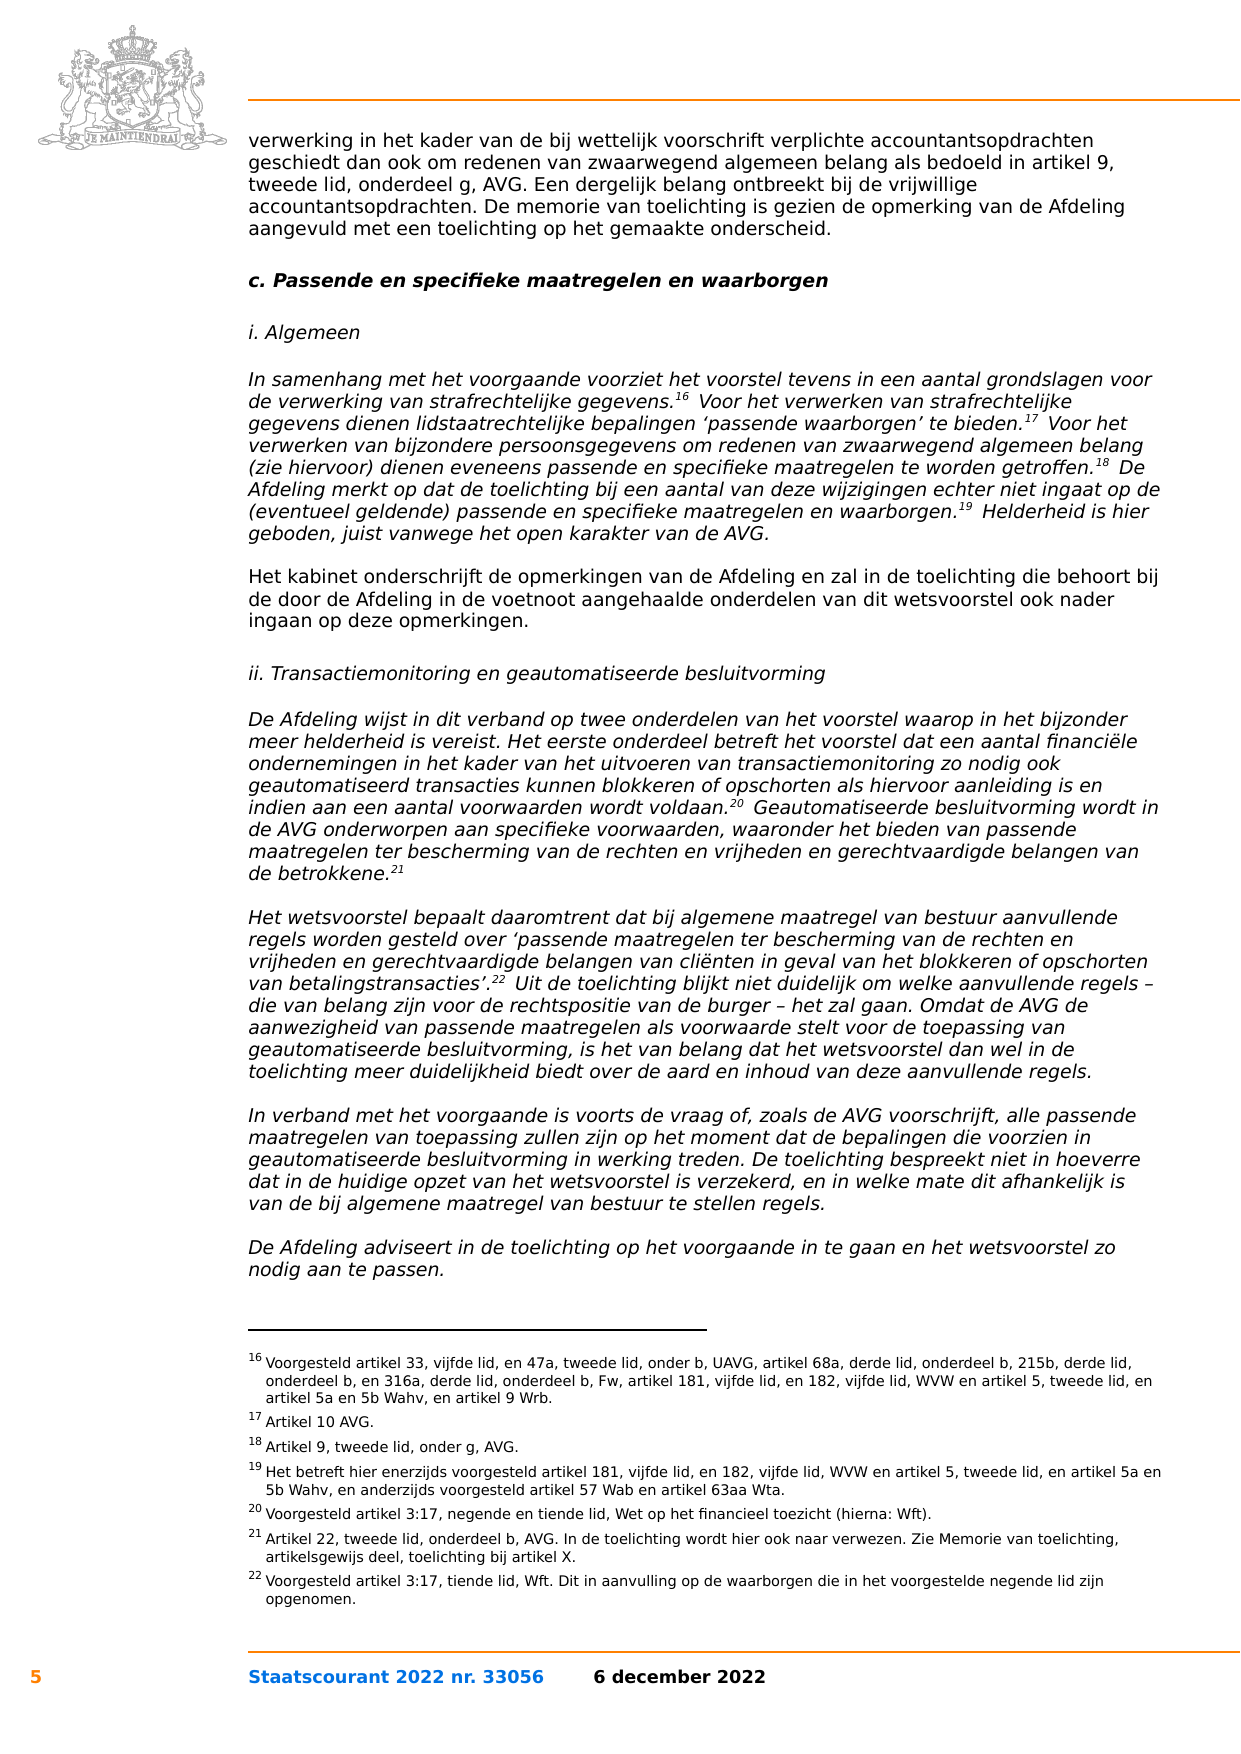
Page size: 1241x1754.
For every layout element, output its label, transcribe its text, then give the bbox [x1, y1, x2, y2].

subtitle c. Passende en specifieke maatregelen en waarborgen [248, 270, 1163, 292]
text Voorgesteld artikel 3:17, negende en tiende lid, Wet op het financieel toezicht (hierna: Wft). [248, 1502, 1163, 1524]
text De Afdeling wijst in dit verband op twee onderdelen van het voorstel waarop in het bijzonder meer helderheid is vereist. Het eerste onderdeel betreft het voorstel dat een aantal financiële ondernemingen in het kader van het uitvoeren van transactiemonitoring zo nodig ook geautomatiseerd transacties kunnen blokkeren of opschorten als hiervoor aanleiding is en indien aan een aantal voorwaarden wordt voldaan. Geautomatiseerde besluitvorming wordt in de AVG onderworpen aan specifieke voorwaarden, waaronder het bieden van passende maatregelen ter bescherming van de rechten en vrijheden en gerechtvaardigde belangen van de betrokkene. [248, 709, 1163, 885]
text Het kabinet onderschrijft de opmerkingen van de Afdeling en zal in de toelichting die behoort bij de door de Afdeling in de voetnoot aangehaalde onderdelen van dit wetsvoorstel ook nader ingaan op deze opmerkingen. [248, 566, 1163, 632]
picture [38, 25, 227, 150]
text Voorgesteld artikel 3:17, tiende lid, Wft. Dit in aanvulling op de waarborgen die in het voorgestelde negende lid zijn opgenomen. [248, 1569, 1163, 1608]
text Het wetsvoorstel bepaalt daaromtrent dat bij algemene maatregel van bestuur aanvullende regels worden gesteld over ‘passende maatregelen ter bescherming van de rechten en vrijheden en gerechtvaardigde belangen van cliënten in geval van het blokkeren of opschorten van betalingstransacties’. Uit de toelichting blijkt niet duidelijk om welke aanvullende regels – die van belang zijn voor de rechtspositie van de burger – het zal gaan. Omdat de AVG de aanwezigheid van passende maatregelen als voorwaarde stelt voor de toepassing van geautomatiseerde besluitvorming, is het van belang dat het wetsvoorstel dan wel in de toelichting meer duidelijkheid biedt over de aard en inhoud van deze aanvullende regels. [248, 907, 1163, 1083]
text Artikel 9, tweede lid, onder g, AVG. [248, 1435, 1163, 1457]
text In samenhang met het voorgaande voorziet het voorstel tevens in een aantal grondslagen voor de verwerking van strafrechtelijke gegevens. Voor het verwerken van strafrechtelijke gegevens dienen lidstaatrechtelijke bepalingen ‘passende waarborgen’ te bieden. Voor het verwerken van bijzondere persoonsgegevens om redenen van zwaarwegend algemeen belang (zie hiervoor) dienen eveneens passende en specifieke maatregelen te worden getroffen. De Afdeling merkt op dat de toelichting bij een aantal van deze wijzigingen echter niet ingaat op de (eventueel geldende) passende en specifieke maatregelen en waarborgen. Helderheid is hier geboden, juist vanwege het open karakter van de AVG. [248, 369, 1163, 544]
text De Afdeling adviseert in de toelichting op het voorgaande in te gaan en het wetsvoorstel zo nodig aan te passen. [248, 1237, 1163, 1281]
subtitle i. Algemeen [248, 322, 1163, 344]
text Het betreft hier enerzijds voorgesteld artikel 181, vijfde lid, en 182, vijfde lid, WVW en artikel 5, tweede lid, en artikel 5a en 5b Wahv, en anderzijds voorgesteld artikel 57 Wab en artikel 63aa Wta. [248, 1460, 1163, 1499]
text Voorgesteld artikel 33, vijfde lid, en 47a, tweede lid, onder b, UAVG, artikel 68a, derde lid, onderdeel b, 215b, derde lid, onderdeel b, en 316a, derde lid, onderdeel b, Fw, artikel 181, vijfde lid, en 182, vijfde lid, WVW en artikel 5, tweede lid, en artikel 5a en 5b Wahv, en artikel 9 Wrb. [248, 1351, 1163, 1407]
text verwerking in het kader van de bij wettelijk voorschrift verplichte accountantsopdrachten geschiedt dan ook om redenen van zwaarwegend algemeen belang als bedoeld in artikel 9, tweede lid, onderdeel g, AVG. Een dergelijk belang ontbreekt bij de vrijwillige accountantsopdrachten. De memorie van toelichting is gezien de opmerking van de Afdeling aangevuld met een toelichting op het gemaakte onderscheid. [248, 130, 1163, 240]
text Artikel 10 AVG. [248, 1410, 1163, 1432]
text Artikel 22, tweede lid, onderdeel b, AVG. In de toelichting wordt hier ook naar verwezen. Zie Memorie van toelichting, artikelsgewijs deel, toelichting bij artikel X. [248, 1527, 1163, 1566]
subtitle ii. Transactiemonitoring en geautomatiseerde besluitvorming [248, 662, 1163, 684]
text In verband met het voorgaande is voorts de vraag of, zoals de AVG voorschrijft, alle passende maatregelen van toepassing zullen zijn op het moment dat de bepalingen die voorzien in geautomatiseerde besluitvorming in werking treden. De toelichting bespreekt niet in hoeverre dat in de huidige opzet van het wetsvoorstel is verzekerd, en in welke mate dit afhankelijk is van de bij algemene maatregel van bestuur te stellen regels. [248, 1105, 1163, 1215]
